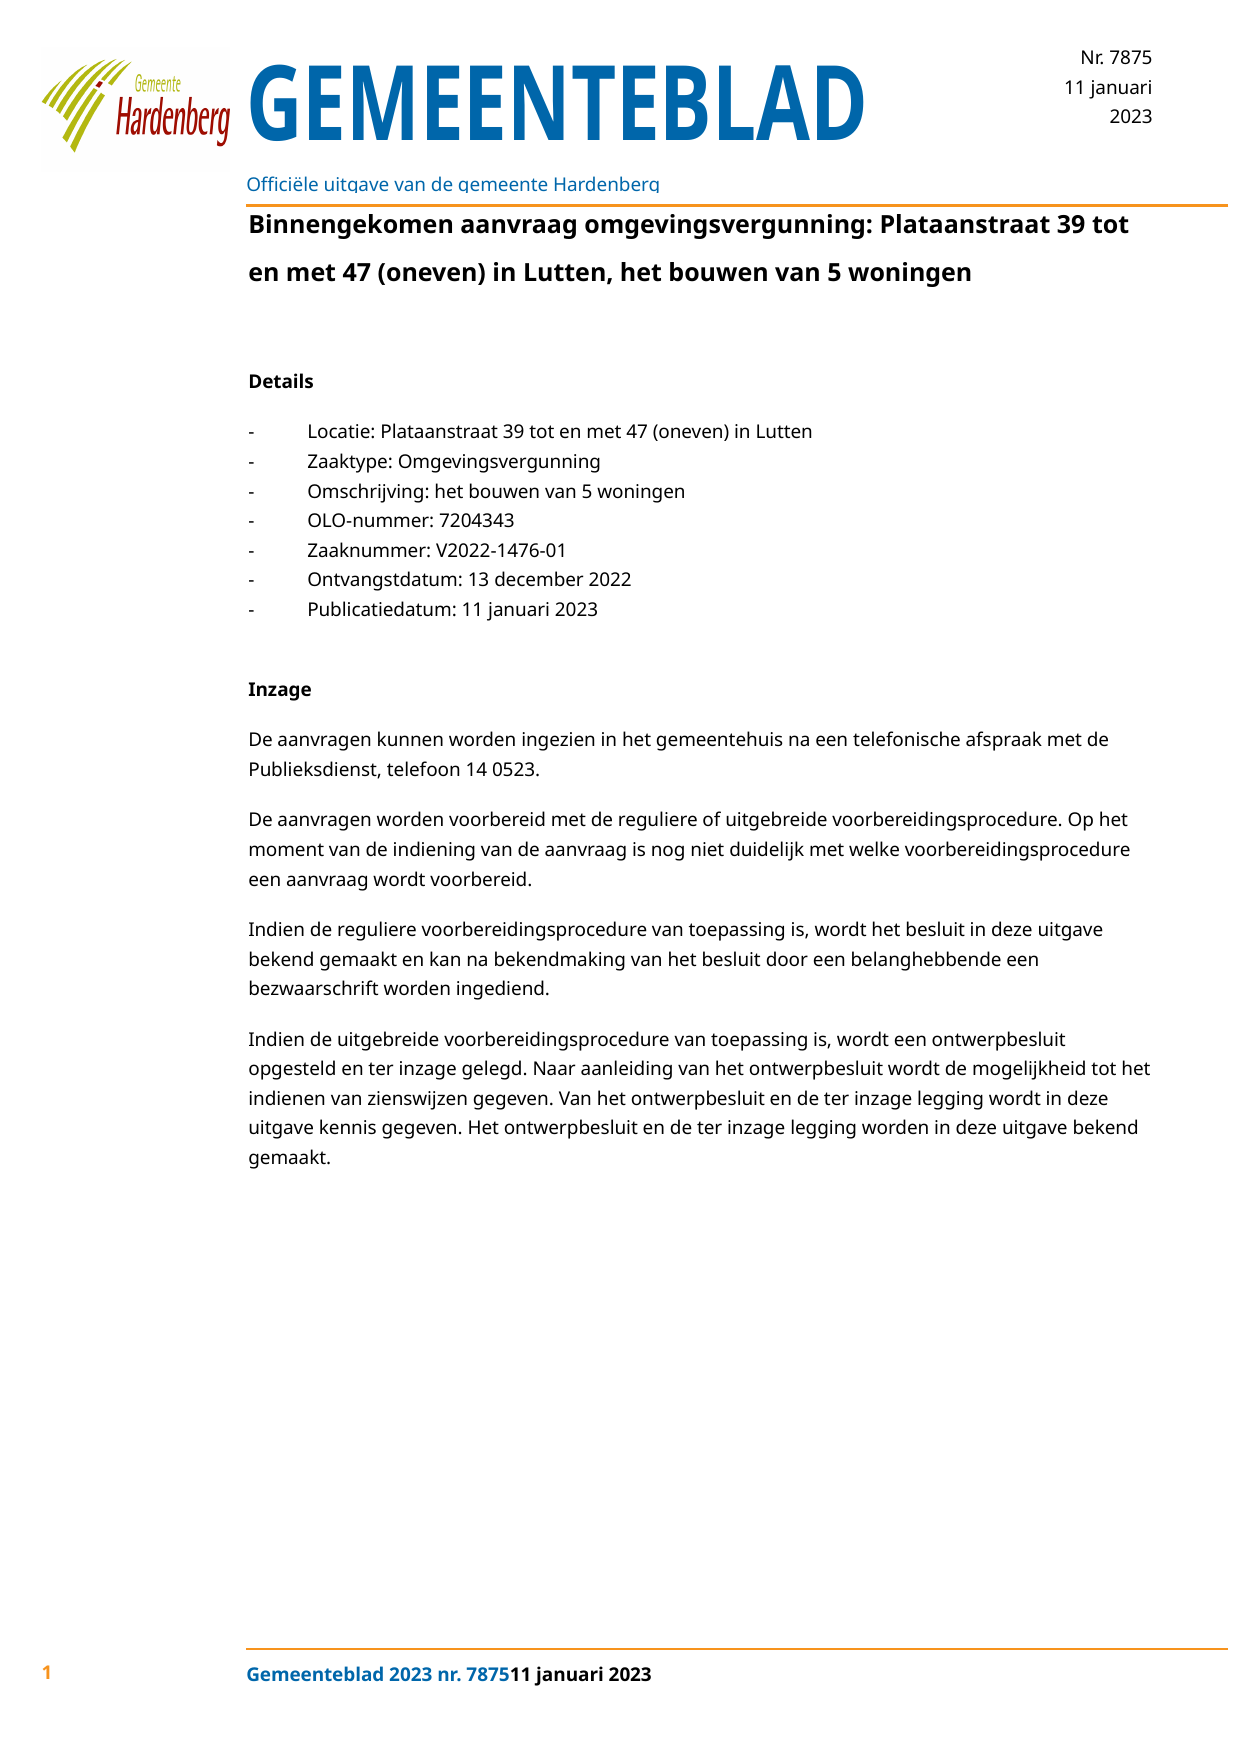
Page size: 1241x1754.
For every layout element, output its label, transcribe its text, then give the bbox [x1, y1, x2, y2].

list Zaaktype: Omgevingsvergunning [248, 448, 1152, 474]
text Indien de reguliere voorbereidingsprocedure van toepassing is, wordt het besluit in deze uitgave bekend gemaakt en kan na bekendmaking van het besluit door een belanghebbende een bezwaarschrift worden ingediend. [248, 916, 1152, 1001]
picture [41, 47, 231, 172]
text Details [248, 368, 1152, 394]
list OLO-nummer: 7204343 [248, 507, 1152, 533]
text Inzage [248, 676, 1152, 702]
text Binnengekomen aanvraag omgevingsvergunning: Plataanstraat 39 tot en met 47 (oneven) in Lutten, het bouwen van 5 woningen [248, 207, 1152, 288]
text De aanvragen worden voorbereid met de reguliere of uitgebreide voorbereidingsprocedure. Op het moment van de indiening van de aanvraag is nog niet duidelijk met welke voorbereidingsprocedure een aanvraag wordt voorbereid. [248, 807, 1152, 892]
list Publicatiedatum: 11 januari 2023 [248, 596, 1152, 622]
text De aanvragen kunnen worden ingezien in het gemeentehuis na een telefonische afspraak met de Publieksdienst, telefoon 14 0523. [248, 727, 1152, 782]
list Locatie: Plataanstraat 39 tot en met 47 (oneven) in Lutten [248, 419, 1152, 444]
list Ontvangstdatum: 13 december 2022 [248, 567, 1152, 592]
text Indien de uitgebreide voorbereidingsprocedure van toepassing is, wordt een ontwerpbesluit opgesteld en ter inzage gelegd. Naar aanleiding van het ontwerpbesluit wordt de mogelijkheid tot het indienen van zienswijzen gegeven. Van het ontwerpbesluit en de ter inzage legging wordt in deze uitgave kennis gegeven. Het ontwerpbesluit en de ter inzage legging worden in deze uitgave bekend gemaakt. [248, 1026, 1152, 1170]
list Zaaknummer: V2022-1476-01 [248, 537, 1152, 563]
list Omschrijving: het bouwen van 5 woningen [248, 478, 1152, 504]
